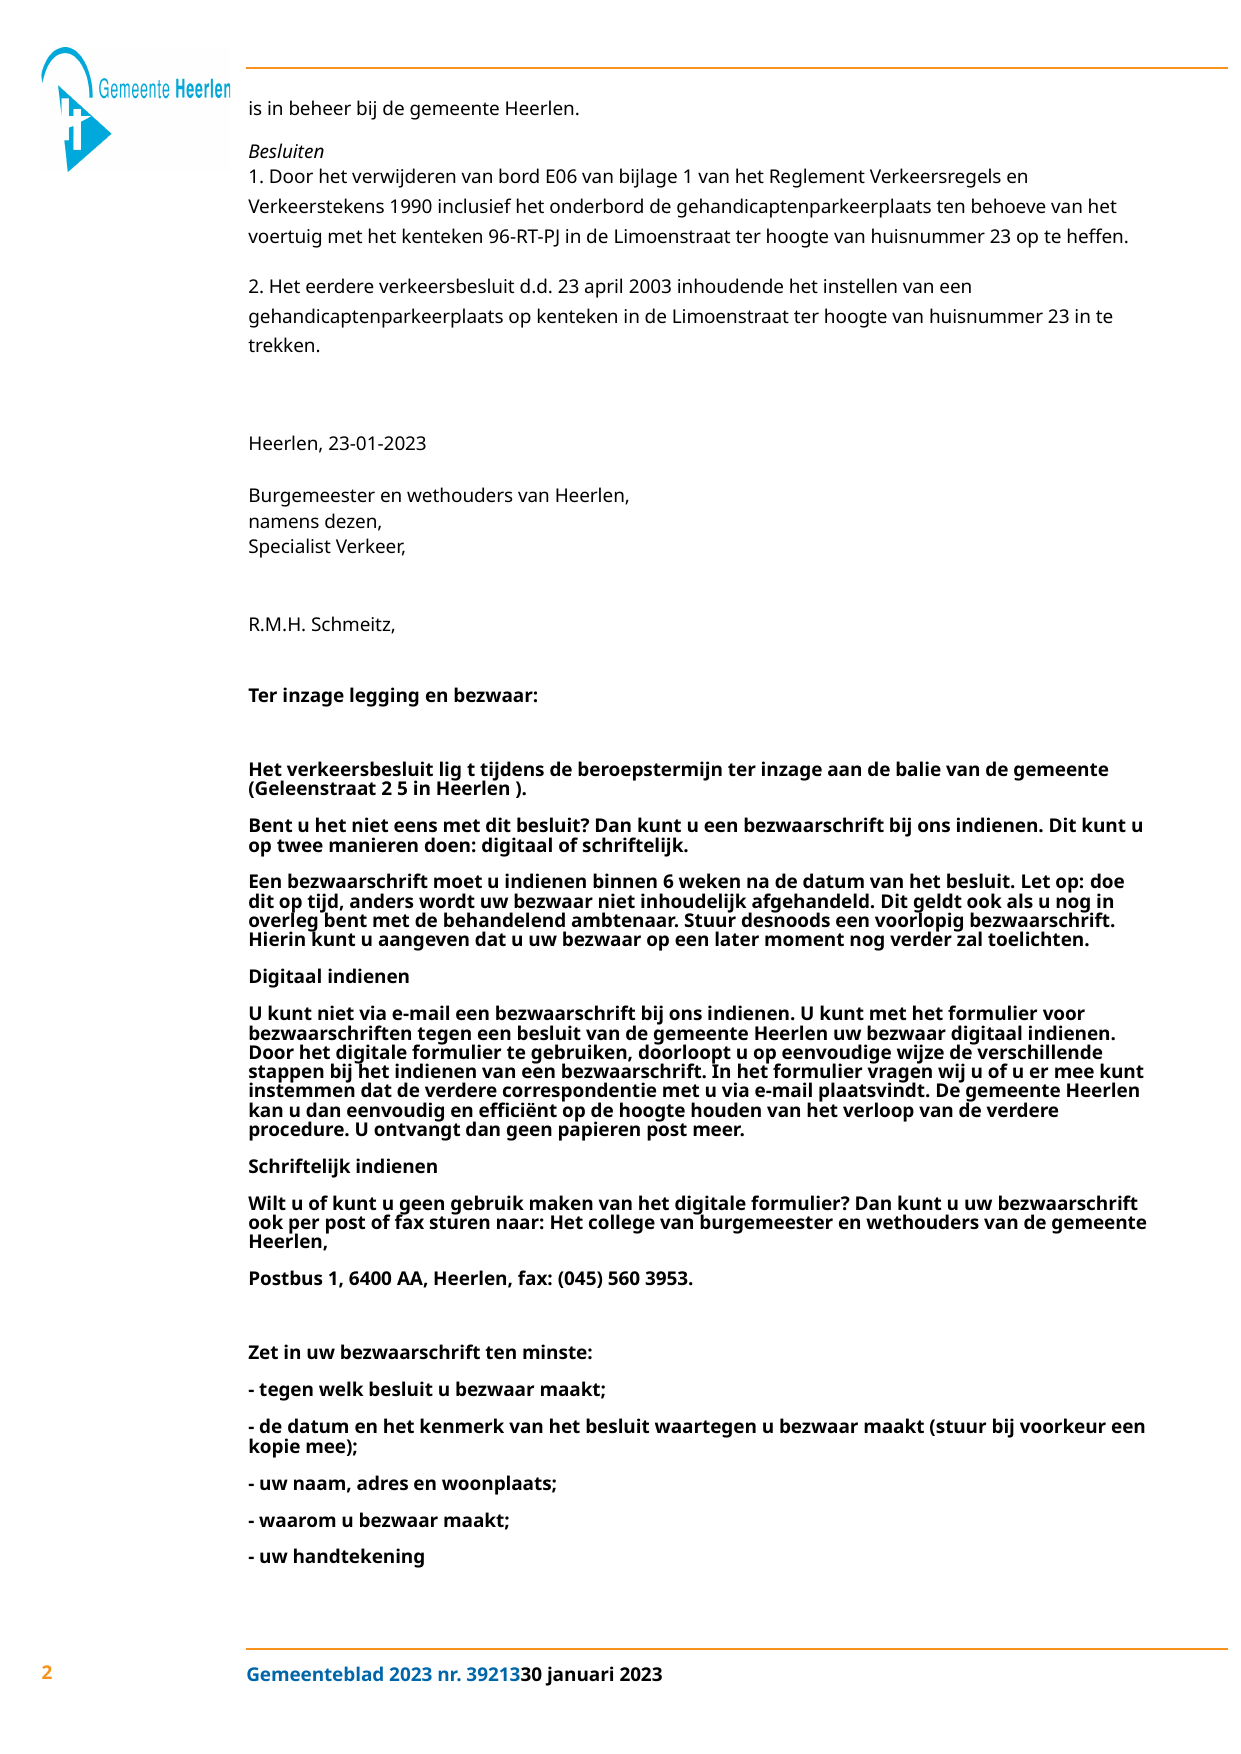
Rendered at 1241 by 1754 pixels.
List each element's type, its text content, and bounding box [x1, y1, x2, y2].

picture [41, 47, 231, 172]
text - waarom u bezwaar maakt; [248, 1512, 1152, 1531]
picture [41, 47, 59, 70]
text is in beheer bij de gemeente Heerlen. [248, 95, 1152, 121]
text - uw naam, adres en woonplaats; [248, 1474, 1152, 1494]
text Specialist Verkeer, [248, 533, 1152, 559]
text Bent u het niet eens met dit besluit? Dan kunt u een bezwaarschrift bij ons indienen. Dit kunt u op twee manieren doen: digitaal of schriftelijk. [248, 817, 1152, 856]
text Burgemeester en wethouders van Heerlen, [248, 482, 1152, 508]
text Wilt u of kunt u geen gebruik maken van het digitale formulier? Dan kunt u uw bezwaarschrift ook per post of fax sturen naar: Het college van burgemeester en wethouders van de gemeente Heerlen, [248, 1195, 1152, 1253]
text 1. Door het verwijderen van bord E06 van bijlage 1 van het Reglement Verkeersregels en Verkeerstekens 1990 inclusief het onderbord de gehandicaptenparkeerplaats ten behoeve van het voertuig met het kenteken 96-RT-PJ in de Limoenstraat ter hoogte van huisnummer 23 op te heffen. [248, 164, 1152, 248]
text Een bezwaarschrift moet u indienen binnen 6 weken na de datum van het besluit. Let op: doe dit op tijd, anders wordt uw bezwaar niet inhoudelijk afgehandeld. Dit geldt ook als u nog in overleg bent met de behandelend ambtenaar. Stuur desnoods een voorlopig bezwaarschrift. Hierin kunt u aangeven dat u uw bezwaar op een later moment nog verder zal toelichten. [248, 873, 1152, 951]
text Postbus 1, 6400 AA, Heerlen, fax: (045) 560 3953. [248, 1270, 1152, 1290]
text R.M.H. Schmeitz, [248, 611, 1152, 636]
text - uw handtekening [248, 1548, 1152, 1568]
text Schriftelijk indienen [248, 1158, 1152, 1177]
text Heerlen, 23-01-2023 [248, 431, 1152, 456]
text Zet in uw bezwaarschrift ten minste: [248, 1344, 1152, 1364]
text U kunt niet via e-mail een bezwaarschrift bij ons indienen. U kunt met het formulier voor bezwaarschriften tegen een besluit van de gemeente Heerlen uw bezwaar digitaal indienen. Door het digitale formulier te gebruiken, doorloopt u op eenvoudige wijze de verschillende stappen bij het indienen van een bezwaarschrift. In het formulier vragen wij u of u er mee kunt instemmen dat de verdere correspondentie met u via e-mail plaatsvindt. De gemeente Heerlen kan u dan eenvoudig en efficiënt op de hoogte houden van het verloop van de verdere procedure. U ontvangt dan geen papieren post meer. [248, 1005, 1152, 1140]
text 2. Het eerdere verkeersbesluit d.d. 23 april 2003 inhoudende het instellen van een gehandicaptenparkeerplaats op kenteken in de Limoenstraat ter hoogte van huisnummer 23 in te trekken. [248, 273, 1152, 358]
text - de datum en het kenmerk van het besluit waartegen u bezwaar maakt (stuur bij voorkeur een kopie mee); [248, 1418, 1152, 1457]
text Digitaal indienen [248, 968, 1152, 988]
text namens dezen, [248, 508, 1152, 533]
text - tegen welk besluit u bezwaar maakt; [248, 1381, 1152, 1401]
text Ter inzage legging en bezwaar: [248, 687, 1152, 706]
text Het verkeersbesluit lig t tijdens de beroepstermijn ter inzage aan de balie van de gemeente (Geleenstraat 2 5 in Heerlen ). [248, 761, 1152, 799]
text Besluiten [248, 138, 1152, 164]
